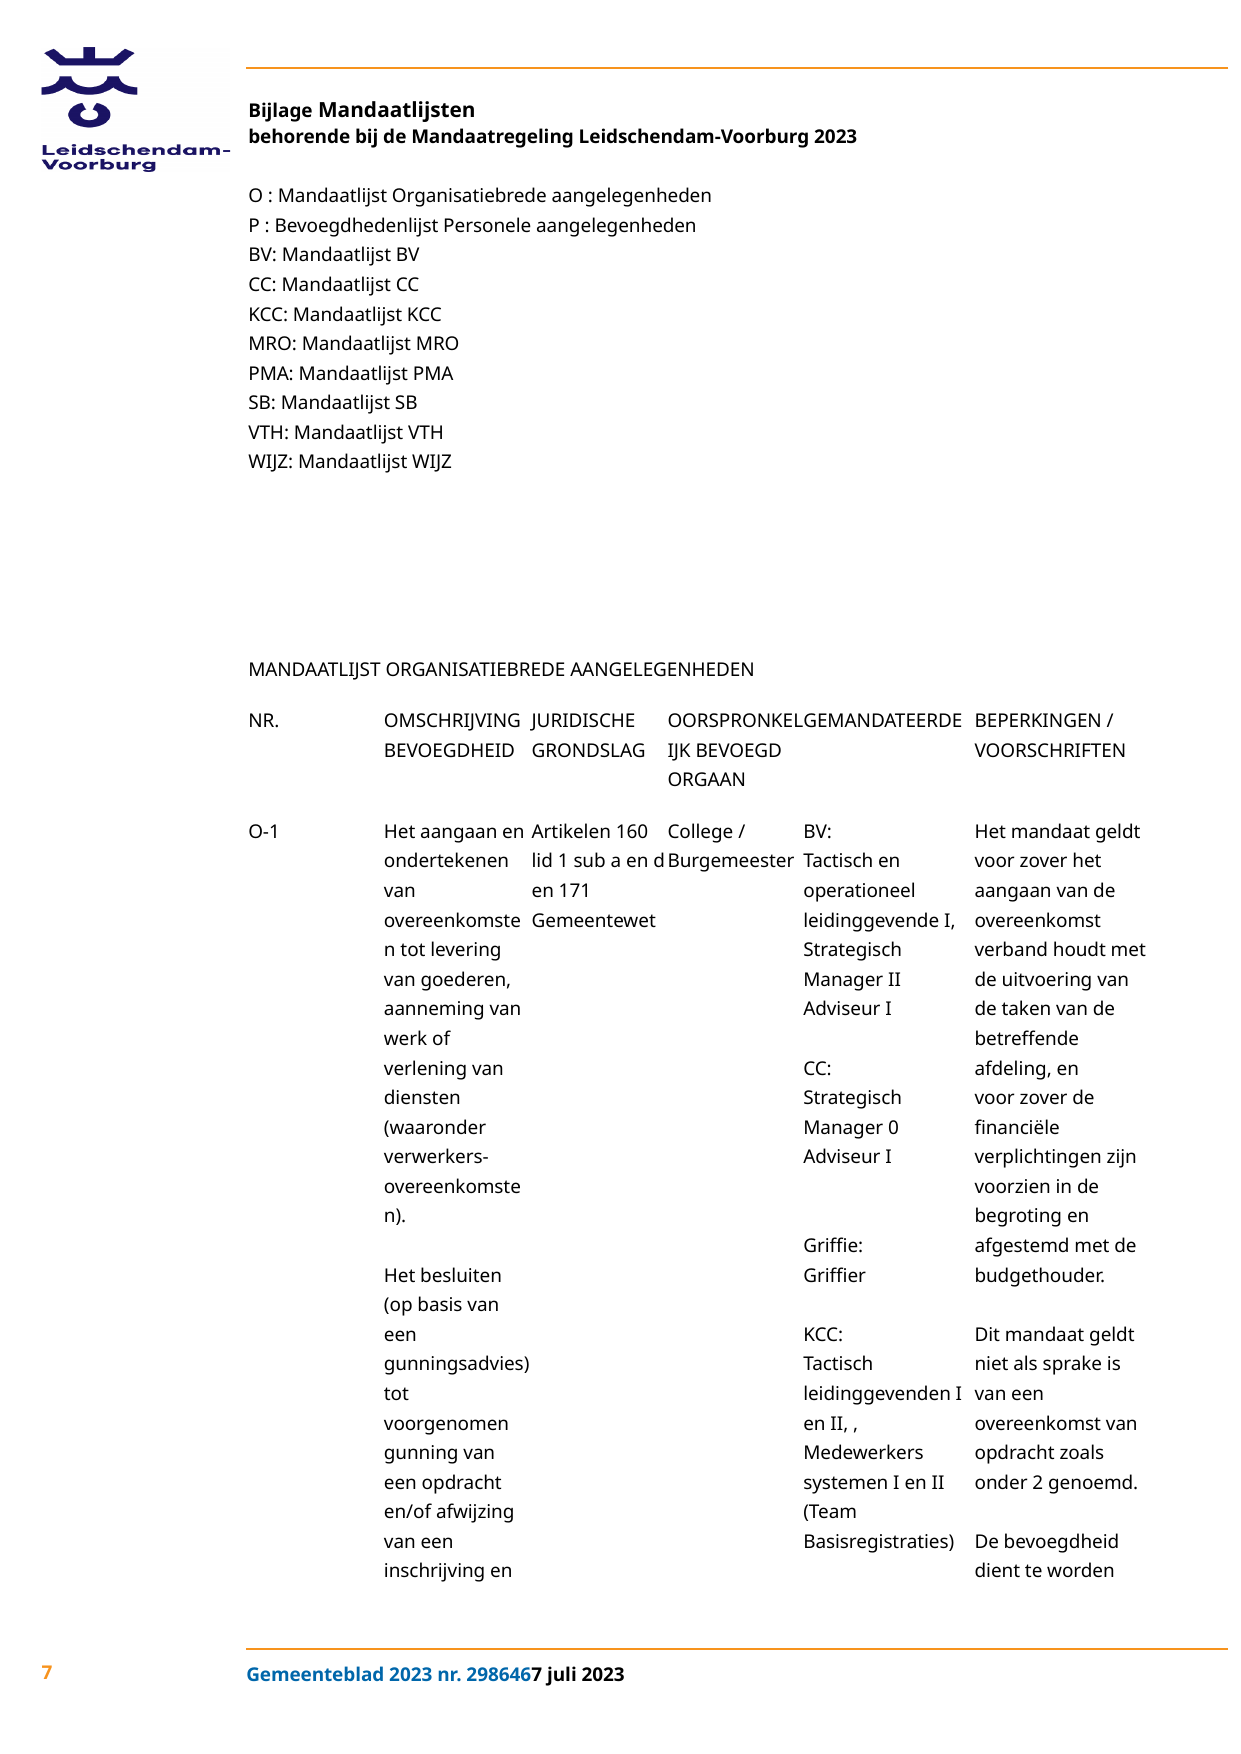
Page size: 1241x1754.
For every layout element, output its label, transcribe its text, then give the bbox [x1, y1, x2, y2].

table_cell [384, 792, 531, 818]
picture [41, 47, 231, 172]
table_cell BEPERKINGEN / VOORSCHRIFTEN [974, 708, 1152, 792]
table_cell GEMANDATEERDE [803, 708, 974, 792]
table_cell JURIDISCHE GRONDSLAG [531, 708, 667, 792]
table_cell [248, 792, 384, 818]
table_cell Artikelen 160 lid 1 sub a en d en 171 Gemeentewet [531, 818, 667, 1583]
table_cell [667, 792, 803, 818]
text PMA: Mandaatlijst PMA [248, 360, 1152, 386]
table_cell OORSPRONKELIJK BEVOEGD ORGAAN [667, 708, 803, 792]
text O : Mandaatlijst Organisatiebrede aangelegenheden [248, 182, 1152, 208]
table_cell O-1 [248, 818, 384, 1583]
table_cell NR. [248, 708, 384, 792]
text CC: Mandaatlijst CC [248, 271, 1152, 297]
table_cell College / Burgemeester [667, 818, 803, 1583]
text P : Bevoegdhedenlijst Personele aangelegenheden [248, 212, 1152, 238]
text VTH: Mandaatlijst VTH [248, 419, 1152, 445]
table_cell [974, 792, 1152, 818]
table_header MANDAATLIJST ORGANISATIEBREDE AANGELEGENHEDEN [248, 656, 1152, 682]
table_cell [248, 682, 1152, 707]
text KCC: Mandaatlijst KCC [248, 301, 1152, 327]
text MRO: Mandaatlijst MRO [248, 330, 1152, 356]
text WIJZ: Mandaatlijst WIJZ [248, 449, 1152, 474]
table_cell OMSCHRIJVING BEVOEGDHEID [384, 708, 531, 792]
text SB: Mandaatlijst SB [248, 389, 1152, 415]
table_cell [803, 792, 974, 818]
table_cell Het mandaat geldt voor zover het aangaan van de overeenkomst verband houdt met de uitvoering van de taken van de betreffende afdeling, en voor zover de financiële verplichtingen zijn voorzien in de begroting en afgestemd met de budgethouder. Dit mandaat geldt niet als sprake is van een overeenkomst van opdracht zoals onder 2 genoemd. De bevoegdheid dient te worden [974, 818, 1152, 1583]
text behorende bij de Mandaatregeling Leidschendam-Voorburg 2023 [248, 123, 1152, 149]
text Bijlage Mandaatlijsten [248, 95, 1152, 123]
table_cell Het aangaan en ondertekenen van overeenkomsten tot levering van goederen, aanneming van werk of verlening van diensten (waaronder verwerkers-overeenkomsten). Het besluiten (op basis van een gunningsadvies) tot voorgenomen gunning van een opdracht en/of afwijzing van een inschrijving en [384, 818, 531, 1583]
table_cell BV: Tactisch en operationeel leidinggevende I, Strategisch Manager II Adviseur I CC: Strategisch Manager 0 Adviseur I Griffie: Griffier KCC: Tactisch leidinggevenden I en II, , Medewerkers systemen I en II (Team Basisregistraties) [803, 818, 974, 1583]
table_cell [531, 792, 667, 818]
text BV: Mandaatlijst BV [248, 242, 1152, 267]
